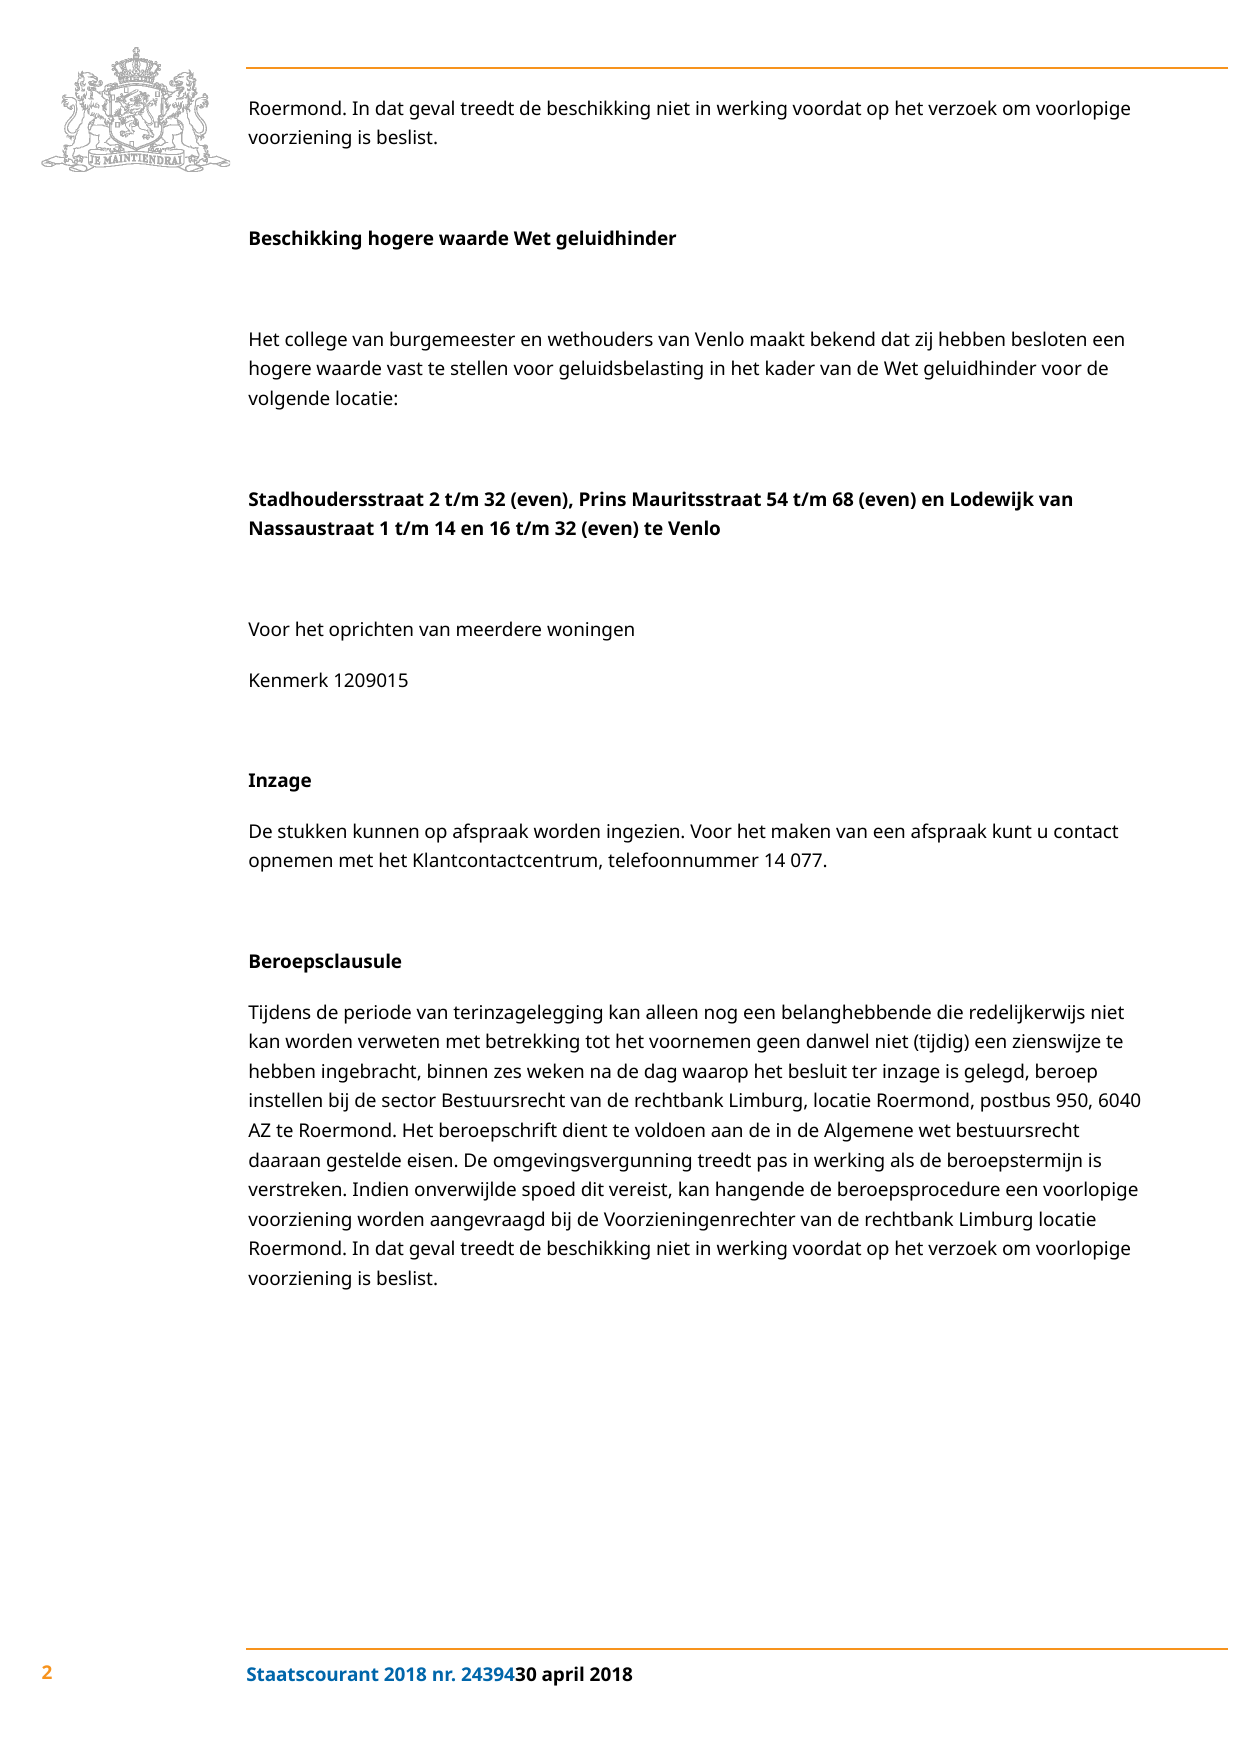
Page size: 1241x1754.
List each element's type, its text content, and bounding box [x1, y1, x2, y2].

text Roermond. In dat geval treedt de beschikking niet in werking voordat op het verzoek om voorlopige voorziening is beslist. [248, 95, 1152, 150]
text Beschikking hogere waarde Wet geluidhinder [248, 225, 1152, 251]
text Het college van burgemeester en wethouders van Venlo maakt bekend dat zij hebben besloten een hogere waarde vast te stellen voor geluidsbelasting in het kader van de Wet geluidhinder voor de volgende locatie: [248, 326, 1152, 411]
text Stadhoudersstraat 2 t/m 32 (even), Prins Mauritsstraat 54 t/m 68 (even) en Lodewijk van Nassaustraat 1 t/m 14 en 16 t/m 32 (even) te Venlo [248, 486, 1152, 541]
text Voor het oprichten van meerdere woningen [248, 616, 1152, 642]
text Kenmerk 1209015 [248, 667, 1152, 693]
text Inzage [248, 768, 1152, 793]
picture [41, 47, 231, 172]
text De stukken kunnen op afspraak worden ingezien. Voor het maken van een afspraak kunt u contact opnemen met het Klantcontactcentrum, telefoonnummer 14 077. [248, 818, 1152, 873]
text Beroepsclausule [248, 948, 1152, 974]
text Tijdens de periode van terinzagelegging kan alleen nog een belanghebbende die redelijkerwijs niet kan worden verweten met betrekking tot het voornemen geen danwel niet (tijdig) een zienswijze te hebben ingebracht, binnen zes weken na de dag waarop het besluit ter inzage is gelegd, beroep instellen bij de sector Bestuursrecht van de rechtbank Limburg, locatie Roermond, postbus 950, 6040 AZ te Roermond. Het beroepschrift dient te voldoen aan de in de Algemene wet bestuursrecht daaraan gestelde eisen. De omgevingsvergunning treedt pas in werking als de beroepstermijn is verstreken. Indien onverwijlde spoed dit vereist, kan hangende de beroepsprocedure een voorlopige voorziening worden aangevraagd bij de Voorzieningenrechter van de rechtbank Limburg locatie Roermond. In dat geval treedt de beschikking niet in werking voordat op het verzoek om voorlopige voorziening is beslist. [248, 999, 1152, 1291]
